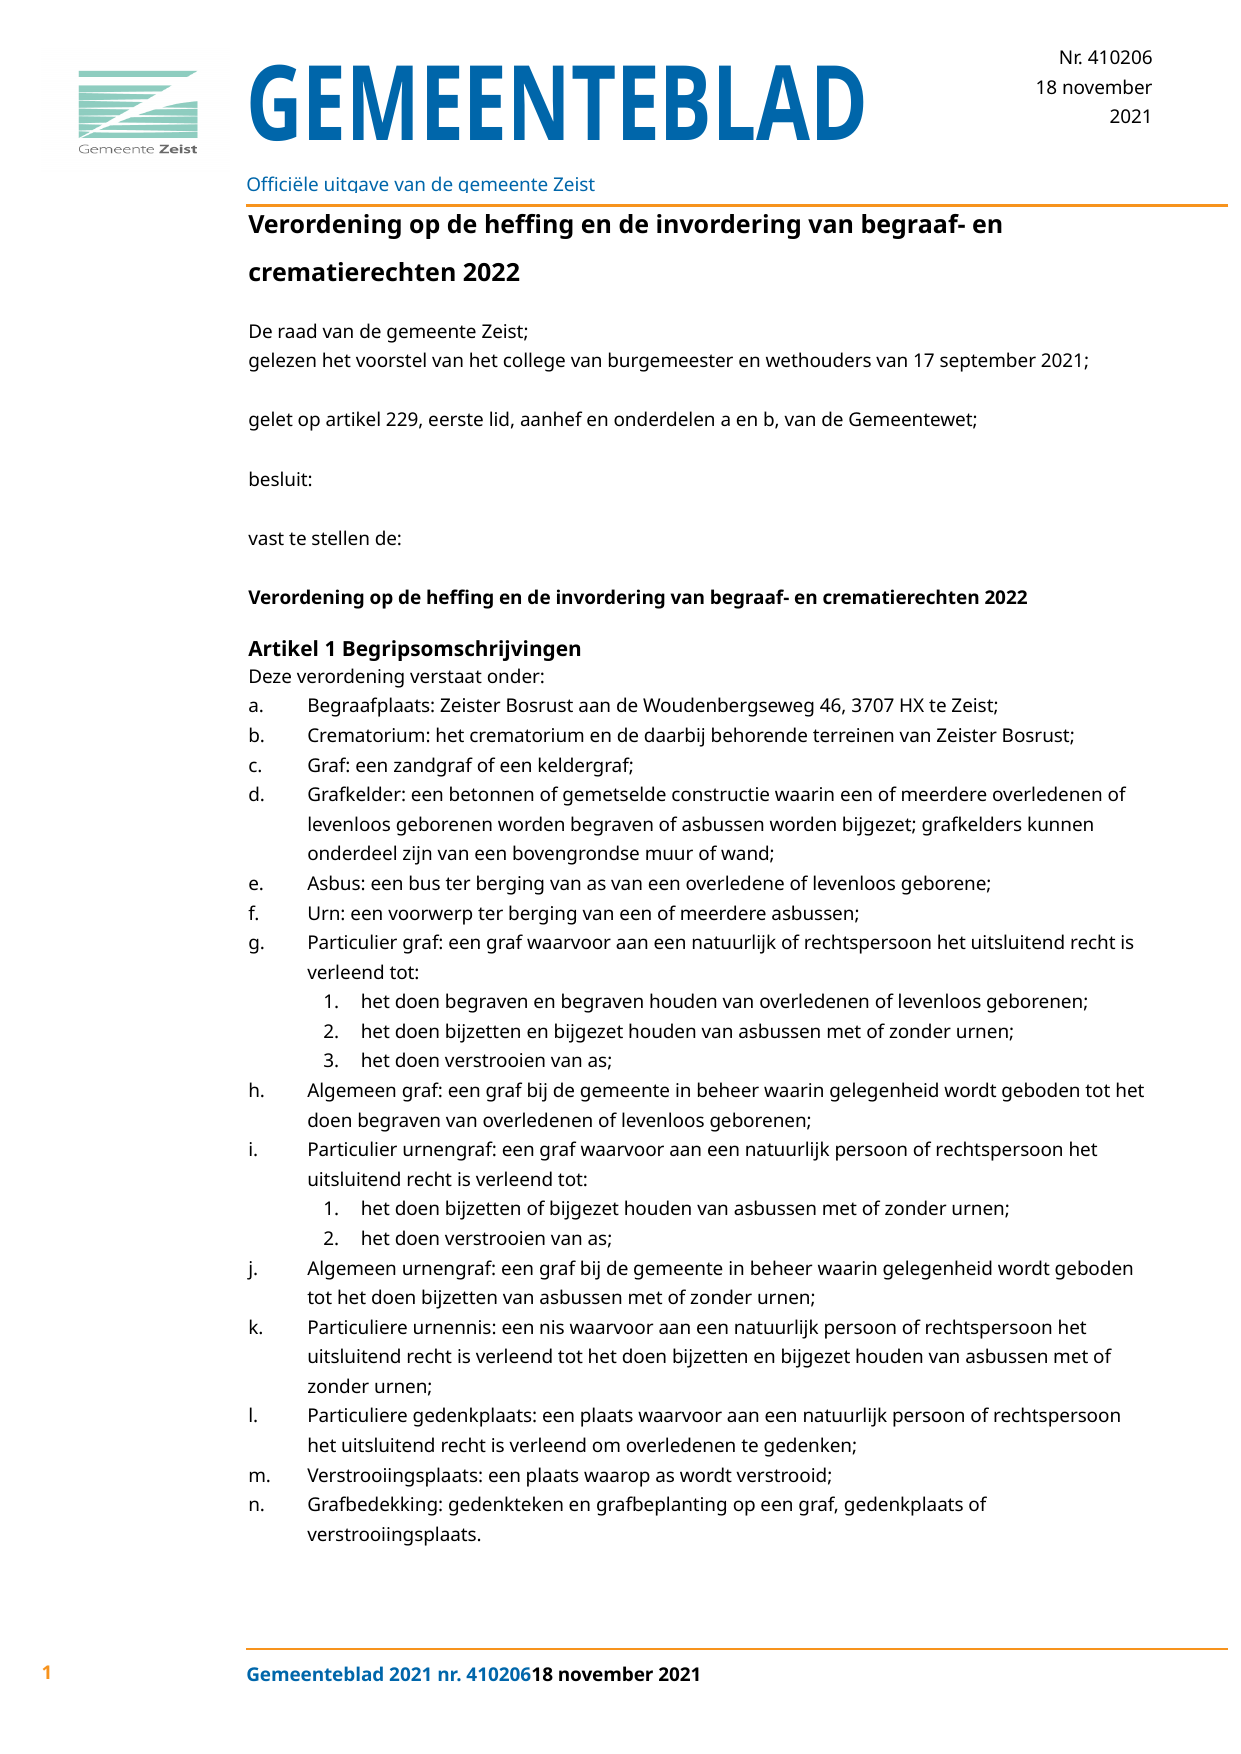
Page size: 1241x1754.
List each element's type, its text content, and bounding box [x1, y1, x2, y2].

picture [41, 47, 231, 172]
list Begraafplaats: Zeister Bosrust aan de Woudenbergseweg 46, 3707 HX te Zeist; [248, 693, 1152, 718]
text vast te stellen de: [248, 525, 1152, 551]
list Grafbedekking: gedenkteken en grafbeplanting op een graf, gedenkplaats of verstrooiingsplaats. [248, 1491, 1152, 1547]
list het doen begraven en begraven houden van overledenen of levenloos geborenen; [323, 988, 1152, 1014]
text Artikel 1 Begripsomschrijvingen [248, 634, 1152, 663]
list Graf: een zandgraf of een keldergraf; [248, 752, 1152, 777]
list Urn: een voorwerp ter berging van een of meerdere asbussen; [248, 900, 1152, 925]
text Verordening op de heffing en de invordering van begraaf- en crematierechten 2022 [248, 207, 1152, 288]
list het doen verstrooien van as; [323, 1225, 1152, 1251]
list Particulier urnengraf: een graf waarvoor aan een natuurlijk persoon of rechtspersoon het uitsluitend recht is verleend tot: [248, 1136, 1152, 1192]
text Verordening op de heffing en de invordering van begraaf- en crematierechten 2022 [248, 584, 1152, 610]
text Deze verordening verstaat onder: [248, 663, 1152, 689]
list Grafkelder: een betonnen of gemetselde constructie waarin een of meerdere overledenen of levenloos geborenen worden begraven of asbussen worden bijgezet; grafkelders kunnen onderdeel zijn van een bovengrondse muur of wand; [248, 781, 1152, 866]
list Particuliere urnennis: een nis waarvoor aan een natuurlijk persoon of rechtspersoon het uitsluitend recht is verleend tot het doen bijzetten en bijgezet houden van asbussen met of zonder urnen; [248, 1314, 1152, 1399]
list Particulier graf: een graf waarvoor aan een natuurlijk of rechtspersoon het uitsluitend recht is verleend tot: [248, 929, 1152, 984]
list Algemeen graf: een graf bij de gemeente in beheer waarin gelegenheid wordt geboden tot het doen begraven van overledenen of levenloos geborenen; [248, 1077, 1152, 1132]
list Verstrooiingsplaats: een plaats waarop as wordt verstrooid; [248, 1462, 1152, 1487]
list Particuliere gedenkplaats: een plaats waarvoor aan een natuurlijk persoon of rechtspersoon het uitsluitend recht is verleend om overledenen te gedenken; [248, 1403, 1152, 1458]
list Algemeen urnengraf: een graf bij de gemeente in beheer waarin gelegenheid wordt geboden tot het doen bijzetten van asbussen met of zonder urnen; [248, 1255, 1152, 1310]
text gelezen het voorstel van het college van burgemeester en wethouders van 17 september 2021; [248, 347, 1152, 373]
list het doen bijzetten of bijgezet houden van asbussen met of zonder urnen; [323, 1196, 1152, 1221]
list het doen verstrooien van as; [323, 1048, 1152, 1073]
list het doen bijzetten en bijgezet houden van asbussen met of zonder urnen; [323, 1018, 1152, 1044]
list Crematorium: het crematorium en de daarbij behorende terreinen van Zeister Bosrust; [248, 722, 1152, 748]
list Asbus: een bus ter berging van as van een overledene of levenloos geborene; [248, 870, 1152, 896]
text gelet op artikel 229, eerste lid, aanhef en onderdelen a en b, van de Gemeentewet; [248, 407, 1152, 432]
text De raad van de gemeente Zeist; [248, 318, 1152, 344]
text besluit: [248, 466, 1152, 492]
